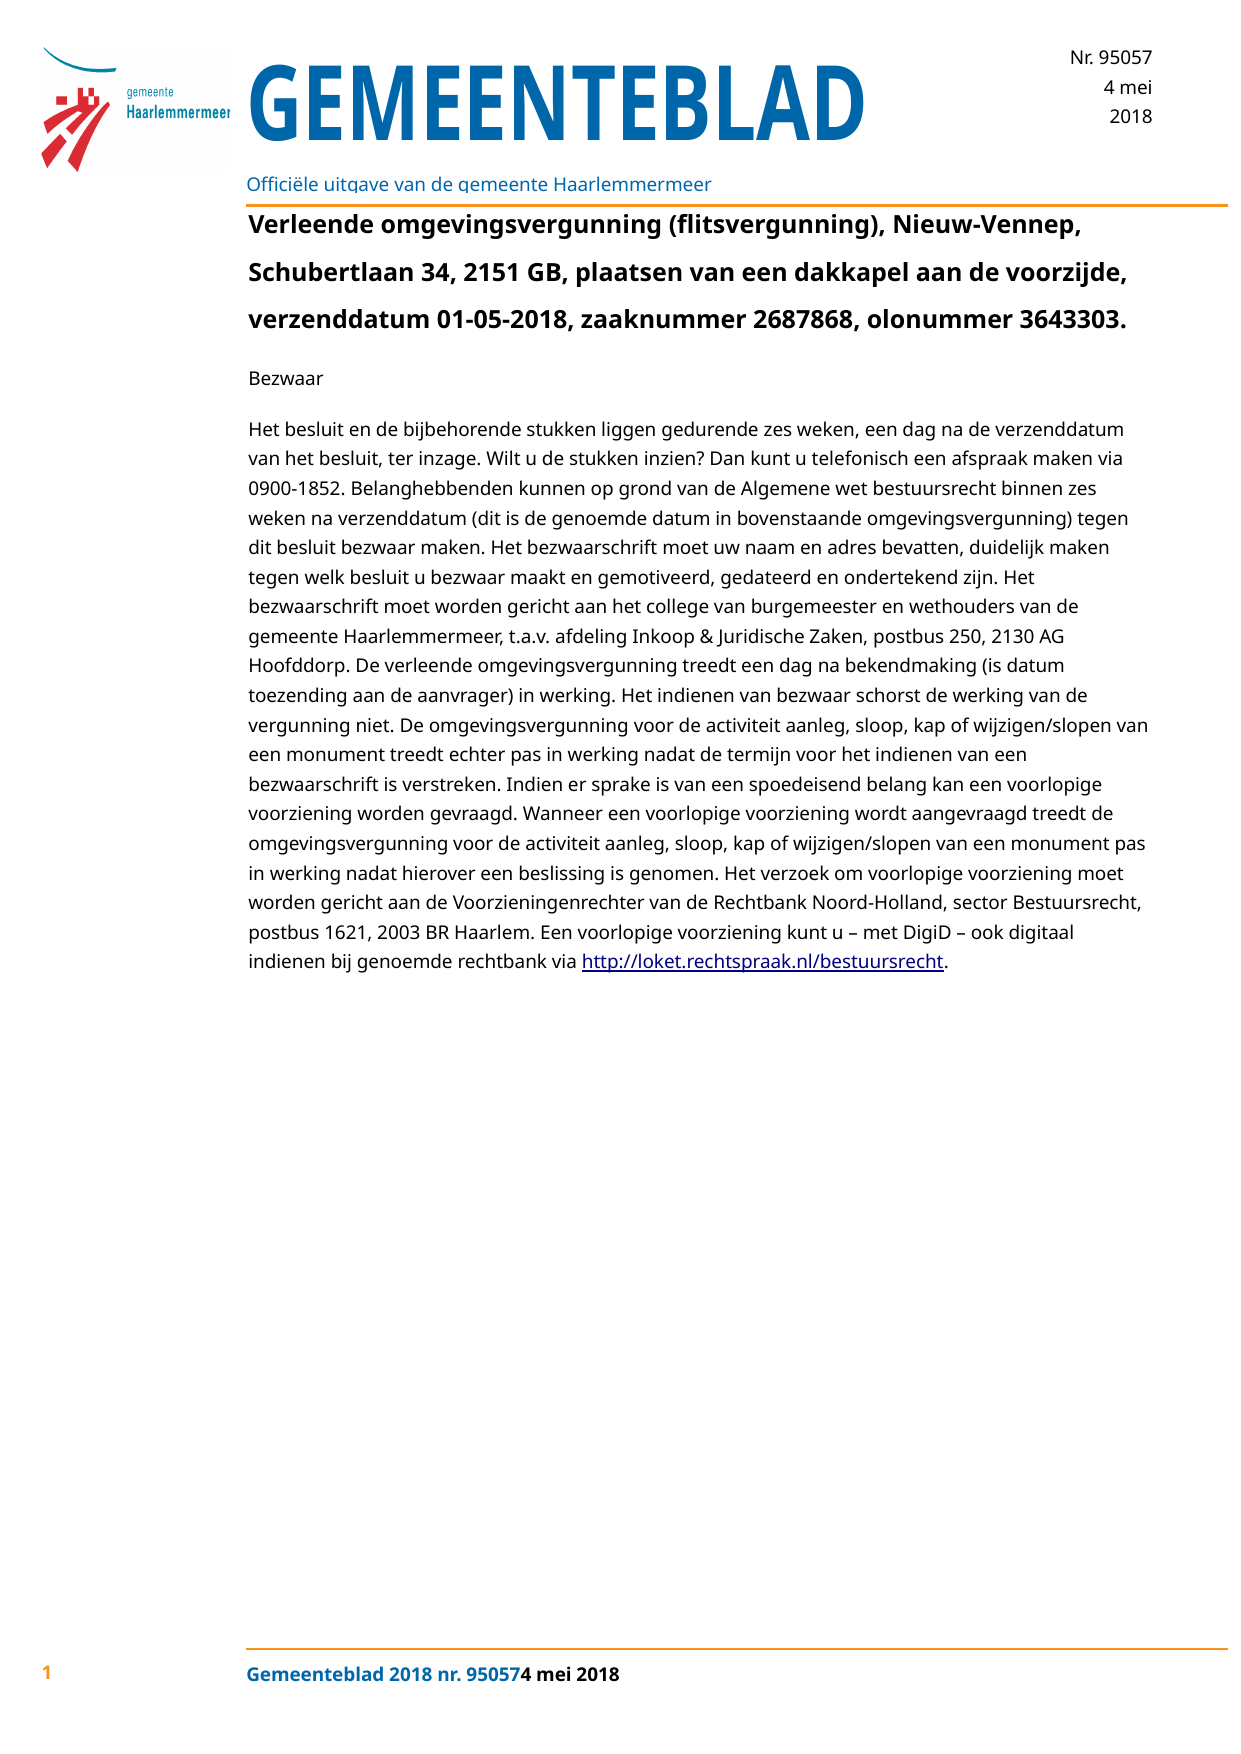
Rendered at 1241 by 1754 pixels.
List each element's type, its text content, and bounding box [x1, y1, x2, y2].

picture [41, 47, 231, 172]
text Verleende omgevingsvergunning (flitsvergunning), Nieuw-Vennep, Schubertlaan 34, 2151 GB, plaatsen van een dakkapel aan de voorzijde, verzenddatum 01-05-2018, zaaknummer 2687868, olonummer 3643303. [248, 207, 1152, 336]
text Bezwaar [248, 366, 1152, 391]
text Het besluit en de bijbehorende stukken liggen gedurende zes weken, een dag na de verzenddatum van het besluit, ter inzage. Wilt u de stukken inzien? Dan kunt u telefonisch een afspraak maken via 0900-1852. Belanghebbenden kunnen op grond van de Algemene wet bestuursrecht binnen zes weken na verzenddatum (dit is de genoemde datum in bovenstaande omgevingsvergunning) tegen dit besluit bezwaar maken. Het bezwaarschrift moet uw naam en adres bevatten, duidelijk maken tegen welk besluit u bezwaar maakt en gemotiveerd, gedateerd en ondertekend zijn. Het bezwaarschrift moet worden gericht aan het college van burgemeester en wethouders van de gemeente Haarlemmermeer, t.a.v. afdeling Inkoop & Juridische Zaken, postbus 250, 2130 AG Hoofddorp. De verleende omgevingsvergunning treedt een dag na bekendmaking (is datum toezending aan de aanvrager) in werking. Het indienen van bezwaar schorst de werking van de vergunning niet. De omgevingsvergunning voor de activiteit aanleg, sloop, kap of wijzigen/slopen van een monument treedt echter pas in werking nadat de termijn voor het indienen van een bezwaarschrift is verstreken. Indien er sprake is van een spoedeisend belang kan een voorlopige voorziening worden gevraagd. Wanneer een voorlopige voorziening wordt aangevraagd treedt de omgevingsvergunning voor de activiteit aanleg, sloop, kap of wijzigen/slopen van een monument pas in werking nadat hierover een beslissing is genomen. Het verzoek om voorlopige voorziening moet worden gericht aan de Voorzieningenrechter van de Rechtbank Noord-Holland, sector Bestuursrecht, postbus 1621, 2003 BR Haarlem. Een voorlopige voorziening kunt u – met DigiD – ook digitaal indienen bij genoemde rechtbank via http://loket.rechtspraak.nl/bestuursrecht. [248, 416, 1152, 974]
